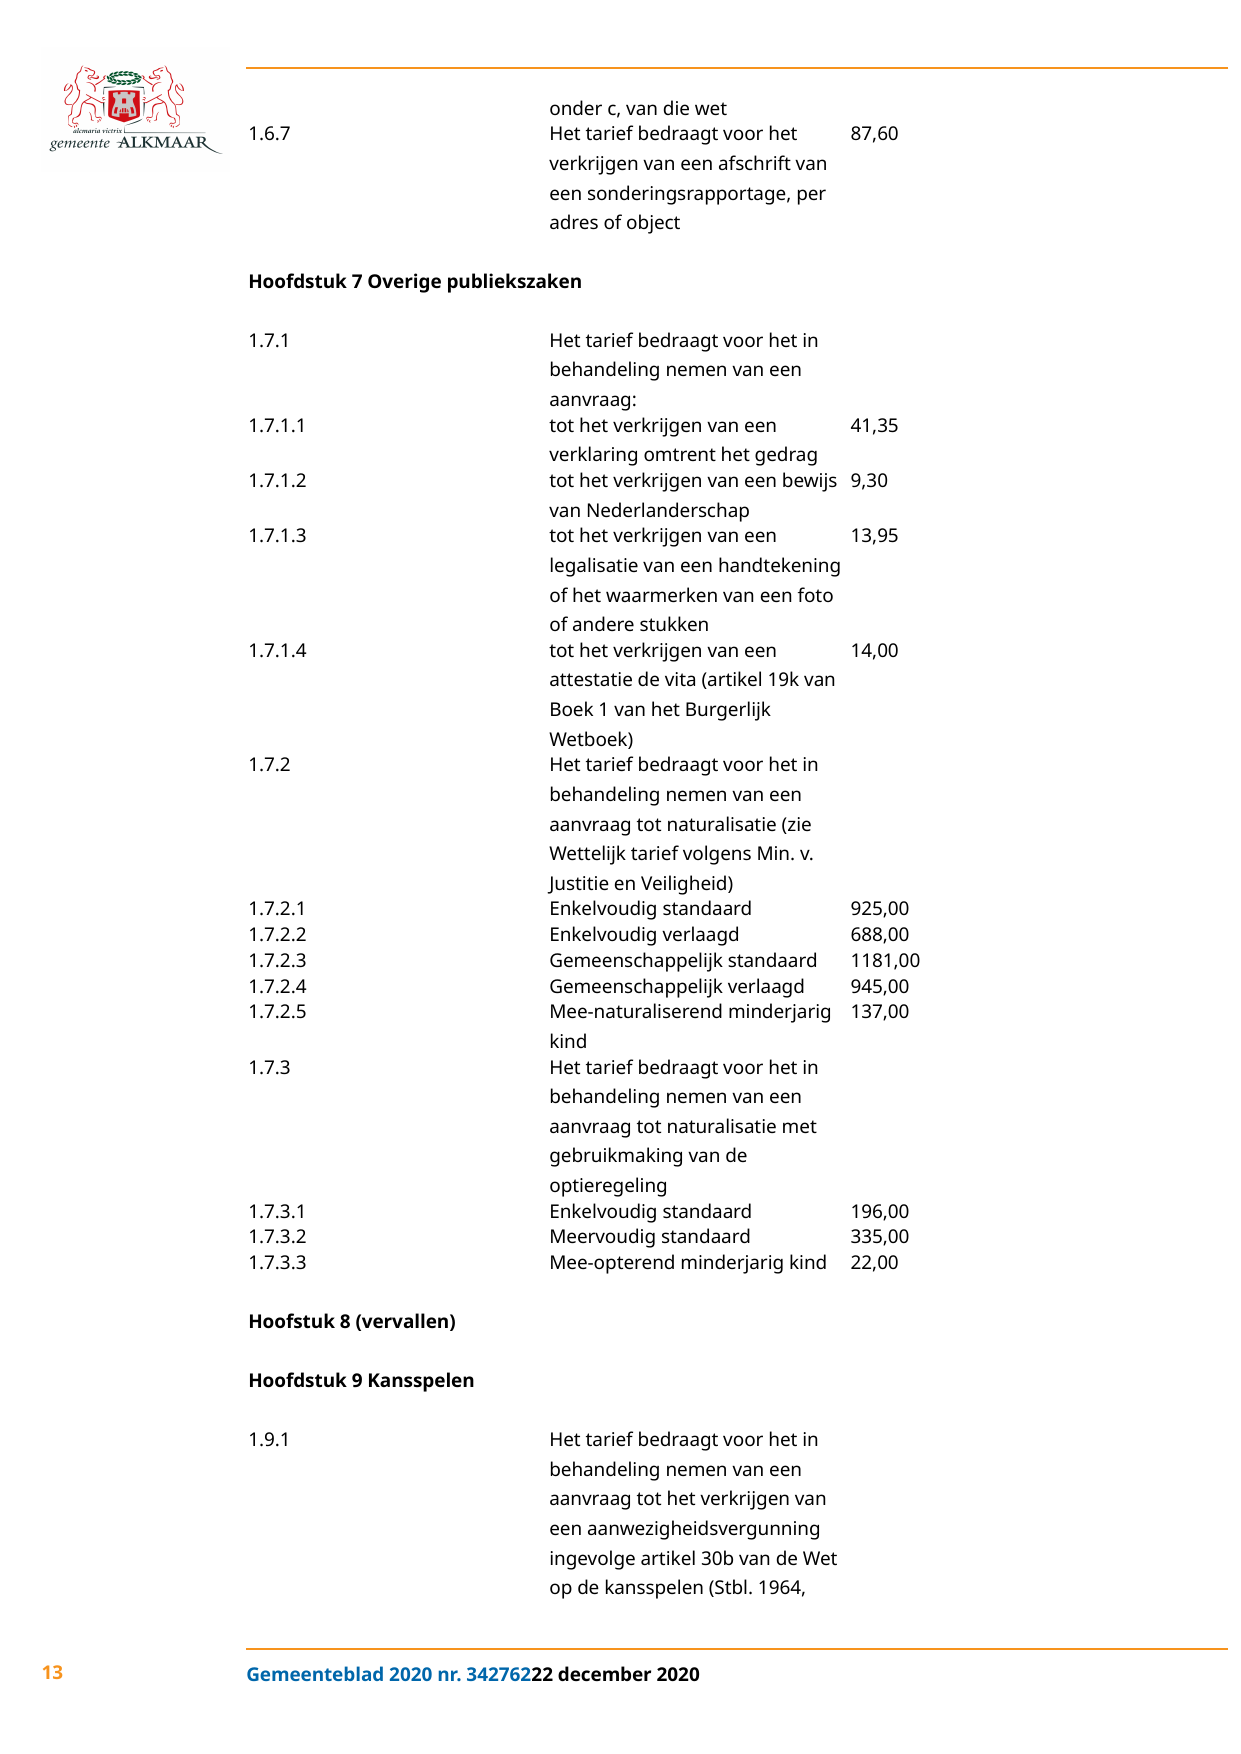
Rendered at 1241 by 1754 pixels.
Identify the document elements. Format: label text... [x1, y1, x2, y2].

table_cell Gemeenschappelijk standaard [549, 947, 850, 973]
table_cell [248, 95, 549, 121]
table_header Het tarief bedraagt voor het in behandeling nemen van een aanvraag tot het verkrijgen van een aanwezigheidsvergunning ingevolge artikel 30b van de Wet op de kansspelen (Stbl. 1964, [549, 1426, 850, 1600]
table_cell [850, 752, 1152, 896]
table_cell tot het verkrijgen van een attestatie de vita (artikel 19k van Boek 1 van het Burgerlijk Wetboek) [549, 637, 850, 752]
table_header [850, 327, 1152, 412]
table_cell 1.7.2 [248, 752, 549, 896]
table_cell 196,00 [850, 1198, 1152, 1224]
table_cell Meervoudig standaard [549, 1224, 850, 1249]
table_cell Enkelvoudig verlaagd [549, 921, 850, 947]
table_cell 1181,00 [850, 947, 1152, 973]
table_cell 1.6.7 [248, 121, 549, 235]
table_cell tot het verkrijgen van een legalisatie van een handtekening of het waarmerken van een foto of andere stukken [549, 523, 850, 637]
table_cell Enkelvoudig standaard [549, 1198, 850, 1224]
table_cell Gemeenschappelijk verlaagd [549, 973, 850, 998]
table_header 1.7.1 [248, 327, 549, 412]
table_cell 1.7.1.2 [248, 467, 549, 523]
text Hoofstuk 8 (vervallen) [248, 1308, 1152, 1334]
table_cell 13,95 [850, 523, 1152, 637]
table_cell 41,35 [850, 412, 1152, 467]
table_cell 335,00 [850, 1224, 1152, 1249]
table_cell Mee-naturaliserend minderjarig kind [549, 999, 850, 1054]
table_cell 945,00 [850, 973, 1152, 998]
table_cell 1.7.2.4 [248, 973, 549, 998]
table_cell 137,00 [850, 999, 1152, 1054]
table_cell 9,30 [850, 467, 1152, 523]
table_cell 688,00 [850, 921, 1152, 947]
table_cell 1.7.3.3 [248, 1249, 549, 1275]
table_cell 925,00 [850, 896, 1152, 921]
table_cell Het tarief bedraagt voor het in behandeling nemen van een aanvraag tot naturalisatie (zie Wettelijk tarief volgens Min. v. Justitie en Veiligheid) [549, 752, 850, 896]
table_cell [850, 1054, 1152, 1198]
table_cell 1.7.2.5 [248, 999, 549, 1054]
table_cell [850, 95, 1152, 121]
table_header 1.9.1 [248, 1426, 549, 1600]
table_header [850, 1426, 1152, 1600]
table_cell 1.7.2.3 [248, 947, 549, 973]
table_cell 14,00 [850, 637, 1152, 752]
table_cell 1.7.3.1 [248, 1198, 549, 1224]
table_cell Het tarief bedraagt voor het verkrijgen van een afschrift van een sonderingsrapportage, per adres of object [549, 121, 850, 235]
table_header Het tarief bedraagt voor het in behandeling nemen van een aanvraag: [549, 327, 850, 412]
table_cell 1.7.2.2 [248, 921, 549, 947]
table_cell tot het verkrijgen van een verklaring omtrent het gedrag [549, 412, 850, 467]
table_cell tot het verkrijgen van een bewijs van Nederlanderschap [549, 467, 850, 523]
table_cell 1.7.2.1 [248, 896, 549, 921]
text Hoofdstuk 9 Kansspelen [248, 1367, 1152, 1393]
picture [41, 47, 231, 172]
table_cell Enkelvoudig standaard [549, 896, 850, 921]
table_cell Mee-opterend minderjarig kind [549, 1249, 850, 1275]
text Hoofdstuk 7 Overige publiekszaken [248, 268, 1152, 293]
table_cell Het tarief bedraagt voor het in behandeling nemen van een aanvraag tot naturalisatie met gebruikmaking van de optieregeling [549, 1054, 850, 1198]
table_cell 22,00 [850, 1249, 1152, 1275]
table_cell 87,60 [850, 121, 1152, 235]
table_cell 1.7.1.4 [248, 637, 549, 752]
table_cell 1.7.1.1 [248, 412, 549, 467]
table_cell 1.7.3 [248, 1054, 549, 1198]
table_cell onder c, van die wet [549, 95, 850, 121]
table_cell 1.7.3.2 [248, 1224, 549, 1249]
table_cell 1.7.1.3 [248, 523, 549, 637]
